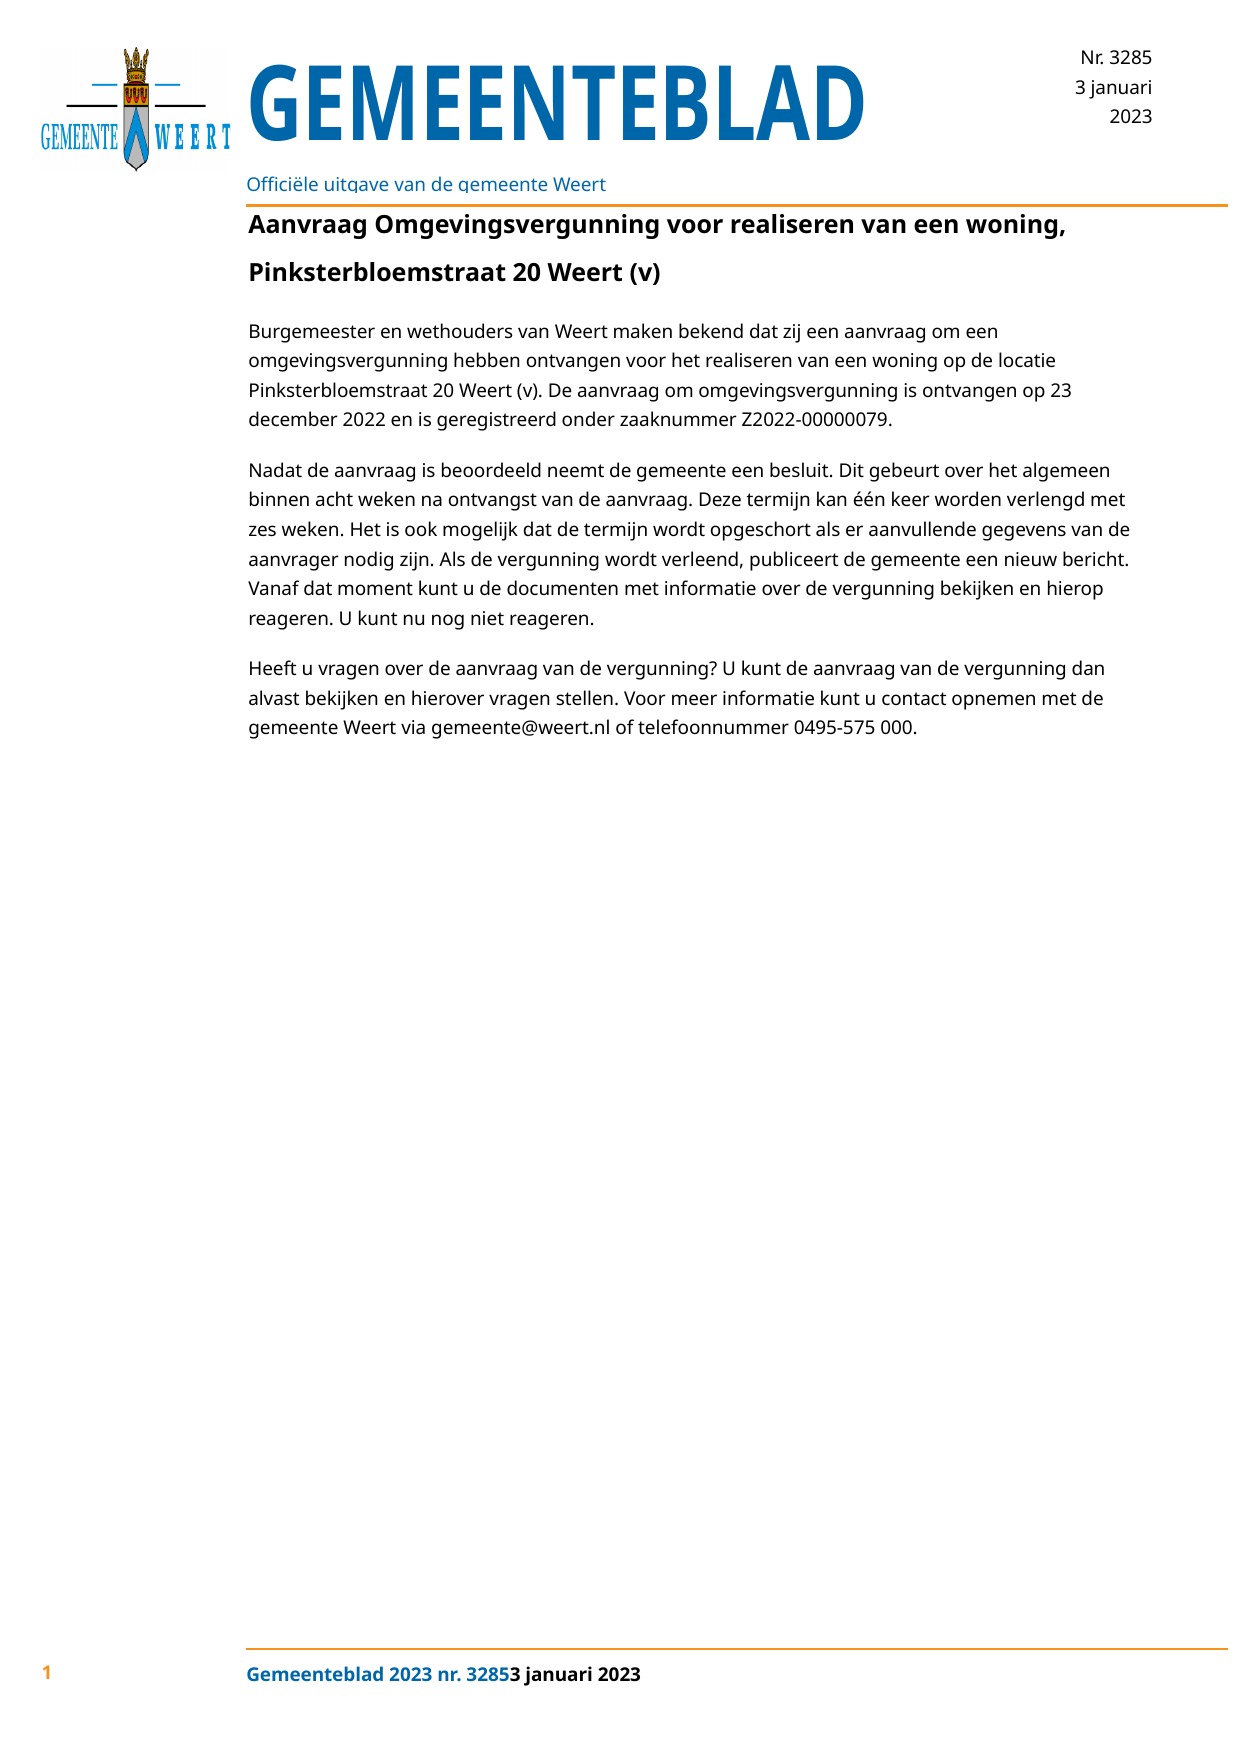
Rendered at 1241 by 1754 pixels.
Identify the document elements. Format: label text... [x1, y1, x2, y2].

text Nadat de aanvraag is beoordeeld neemt de gemeente een besluit. Dit gebeurt over het algemeen binnen acht weken na ontvangst van de aanvraag. Deze termijn kan één keer worden verlengd met zes weken. Het is ook mogelijk dat de termijn wordt opgeschort als er aanvullende gegevens van de aanvrager nodig zijn. Als de vergunning wordt verleend, publiceert de gemeente een nieuw bericht. Vanaf dat moment kunt u de documenten met informatie over de vergunning bekijken en hierop reageren. U kunt nu nog niet reageren. [248, 457, 1152, 631]
text Heeft u vragen over de aanvraag van de vergunning? U kunt de aanvraag van de vergunning dan alvast bekijken en hierover vragen stellen. Voor meer informatie kunt u contact opnemen met de gemeente Weert via gemeente@weert.nl of telefoonnummer 0495-575 000. [248, 655, 1152, 740]
picture [41, 47, 231, 172]
text Aanvraag Omgevingsvergunning voor realiseren van een woning, Pinksterbloemstraat 20 Weert (v) [248, 207, 1152, 288]
text Burgemeester en wethouders van Weert maken bekend dat zij een aanvraag om een omgevingsvergunning hebben ontvangen voor het realiseren van een woning op de locatie Pinksterbloemstraat 20 Weert (v). De aanvraag om omgevingsvergunning is ontvangen op 23 december 2022 en is geregistreerd onder zaaknummer Z2022-00000079. [248, 318, 1152, 432]
